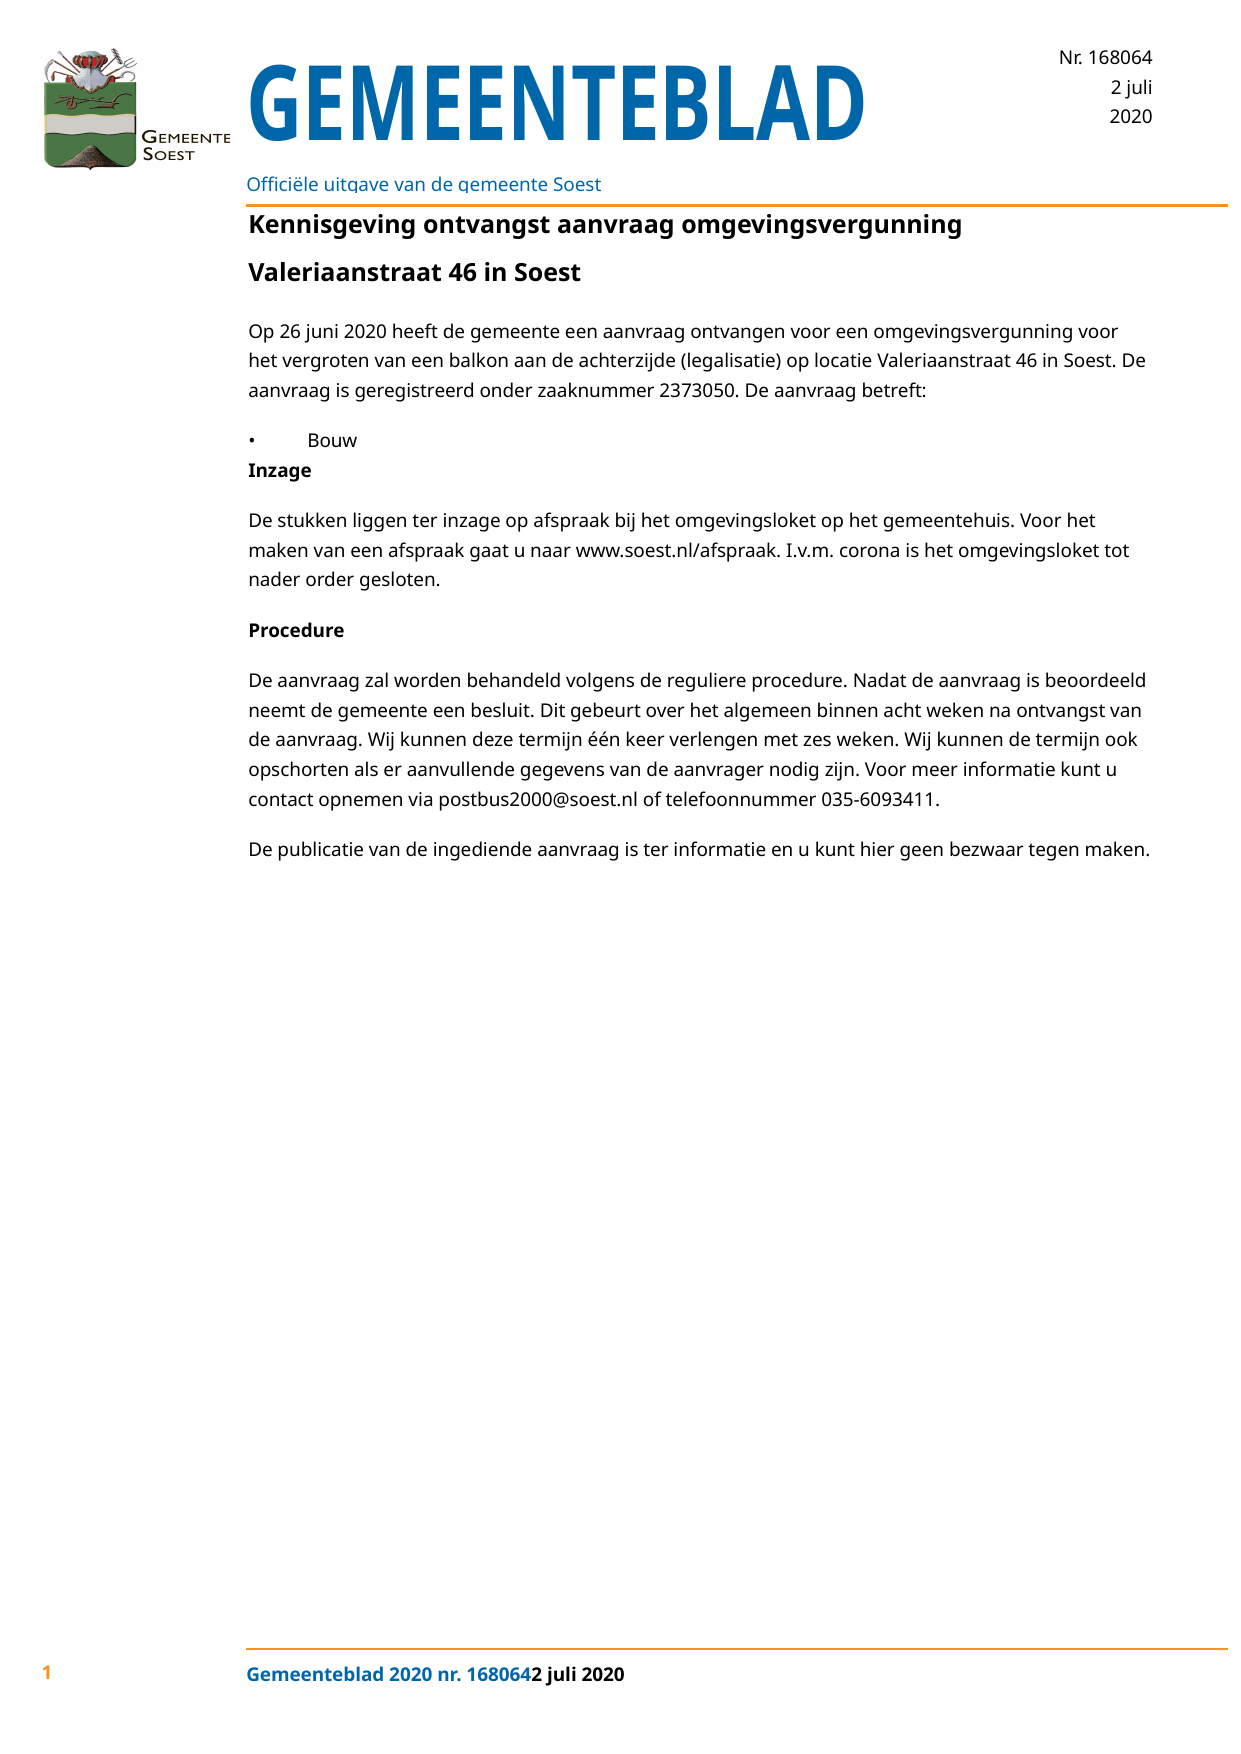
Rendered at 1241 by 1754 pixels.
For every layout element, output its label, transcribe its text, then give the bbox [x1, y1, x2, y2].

text De aanvraag zal worden behandeld volgens de reguliere procedure. Nadat de aanvraag is beoordeeld neemt de gemeente een besluit. Dit gebeurt over het algemeen binnen acht weken na ontvangst van de aanvraag. Wij kunnen deze termijn één keer verlengen met zes weken. Wij kunnen de termijn ook opschorten als er aanvullende gegevens van de aanvrager nodig zijn. Voor meer informatie kunt u contact opnemen via postbus2000@soest.nl of telefoonnummer 035-6093411. [248, 667, 1152, 812]
picture [41, 47, 231, 172]
list Bouw [248, 427, 1152, 453]
text Kennisgeving ontvangst aanvraag omgevingsvergunning Valeriaanstraat 46 in Soest [248, 207, 1152, 288]
text Procedure [248, 617, 1152, 643]
text Inzage [248, 457, 1152, 483]
text Op 26 juni 2020 heeft de gemeente een aanvraag ontvangen voor een omgevingsvergunning voor het vergroten van een balkon aan de achterzijde (legalisatie) op locatie Valeriaanstraat 46 in Soest. De aanvraag is geregistreerd onder zaaknummer 2373050. De aanvraag betreft: [248, 318, 1152, 403]
text De publicatie van de ingediende aanvraag is ter informatie en u kunt hier geen bezwaar tegen maken. [248, 836, 1152, 862]
text De stukken liggen ter inzage op afspraak bij het omgevingsloket op het gemeentehuis. Voor het maken van een afspraak gaat u naar www.soest.nl/afspraak. I.v.m. corona is het omgevingsloket tot nader order gesloten. [248, 507, 1152, 592]
